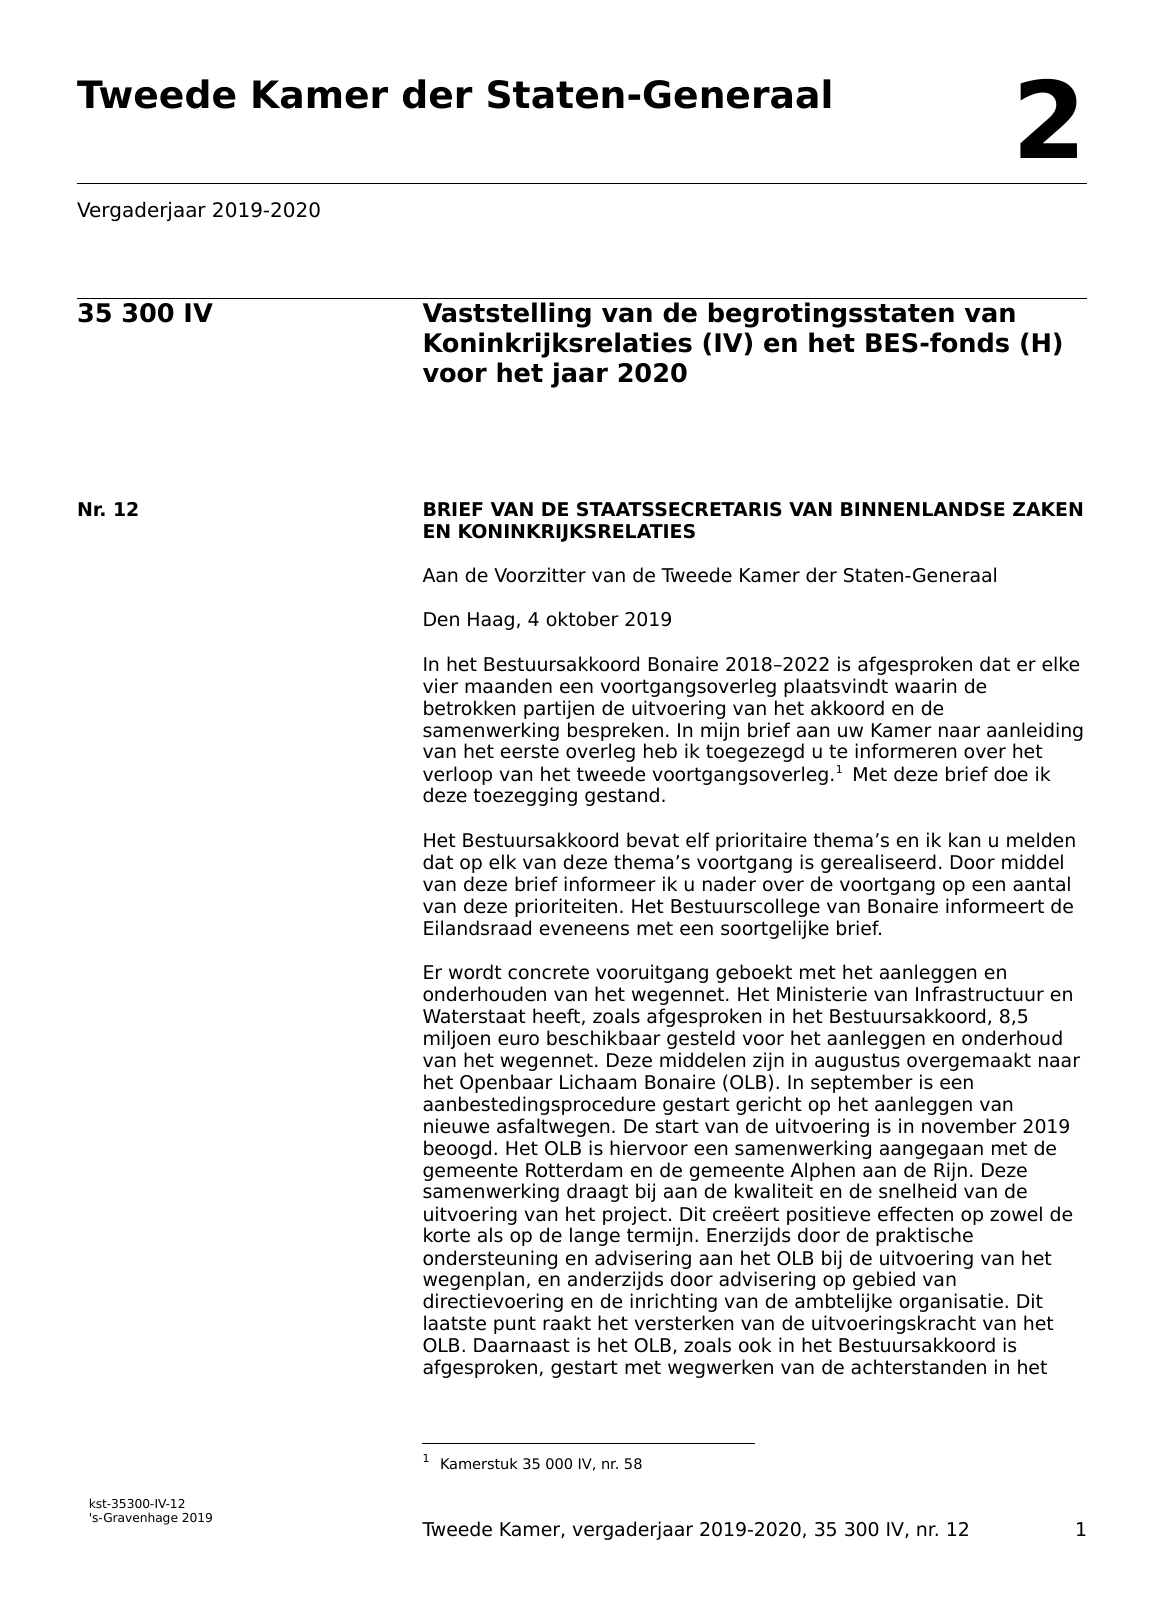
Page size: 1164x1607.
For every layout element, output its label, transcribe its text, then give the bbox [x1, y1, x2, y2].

table_header 2 [886, 59, 1087, 183]
table_header Tweede Kamer der Staten-Generaal [77, 59, 886, 183]
text Het Bestuursakkoord bevat elf prioritaire thema’s en ik kan u melden dat op elk van deze thema’s voortgang is gerealiseerd. Door middel van deze brief informeer ik u nader over de voortgang op een aantal van deze prioriteiten. Het Bestuurscollege van Bonaire informeert de Eilandsraad eveneens met een soortgelijke brief. [422, 829, 1087, 939]
text Er wordt concrete vooruitgang geboekt met het aanleggen en onderhouden van het wegennet. Het Ministerie van Infrastructuur en Waterstaat heeft, zoals afgesproken in het Bestuursakkoord, 8,5 miljoen euro beschikbaar gesteld voor het aanleggen en onderhoud van het wegennet. Deze middelen zijn in augustus overgemaakt naar het Openbaar Lichaam Bonaire (OLB). In september is een aanbestedingsprocedure gestart gericht op het aanleggen van nieuwe asfaltwegen. De start van de uitvoering is in november 2019 beoogd. Het OLB is hiervoor een samenwerking aangegaan met de gemeente Rotterdam en de gemeente Alphen aan de Rijn. Deze samenwerking draagt bij aan de kwaliteit en de snelheid van de uitvoering van het project. Dit creëert positieve effecten op zowel de korte als op de lange termijn. Enerzijds door de praktische ondersteuning en advisering aan het OLB bij de uitvoering van het wegenplan, en anderzijds door advisering op gebied van directievoering en de inrichting van de ambtelijke organisatie. Dit laatste punt raakt het versterken van de uitvoeringskracht van het OLB. Daarnaast is het OLB, zoals ook in het Bestuursakkoord is afgesproken, gestart met wegwerken van de achterstanden in het [422, 962, 1087, 1379]
text kst-35300-IV-12 [88, 1497, 323, 1511]
text In het Bestuursakkoord Bonaire 2018–2022 is afgesproken dat er elke vier maanden een voortgangsoverleg plaatsvindt waarin de betrokken partijen de uitvoering van het akkoord en de samenwerking bespreken. In mijn brief aan uw Kamer naar aanleiding van het eerste overleg heb ik toegezegd u te informeren over het verloop van het tweede voortgangsoverleg. Met deze brief doe ik deze toezegging gestand. [422, 653, 1087, 807]
text Kamerstuk 35 000 IV, nr. 58 [422, 1452, 1087, 1474]
text 's-Gravenhage 2019 [88, 1511, 323, 1525]
text Den Haag, 4 oktober 2019 [422, 609, 1087, 631]
table_cell Vergaderjaar 2019-2020 [77, 184, 1087, 298]
subtitle Nr. 12 BRIEF VAN DE STAATSSECRETARIS VAN BINNENLANDSE ZAKEN EN KONINKRIJKSRELATIES [77, 499, 1087, 543]
text Aan de Voorzitter van de Tweede Kamer der Staten-Generaal [422, 565, 1087, 587]
subtitle 35 300 IV Vaststelling van de begrotingsstaten van Koninkrijksrelaties (IV) en het BES-fonds (H) voor het jaar 2020 [77, 299, 1087, 388]
